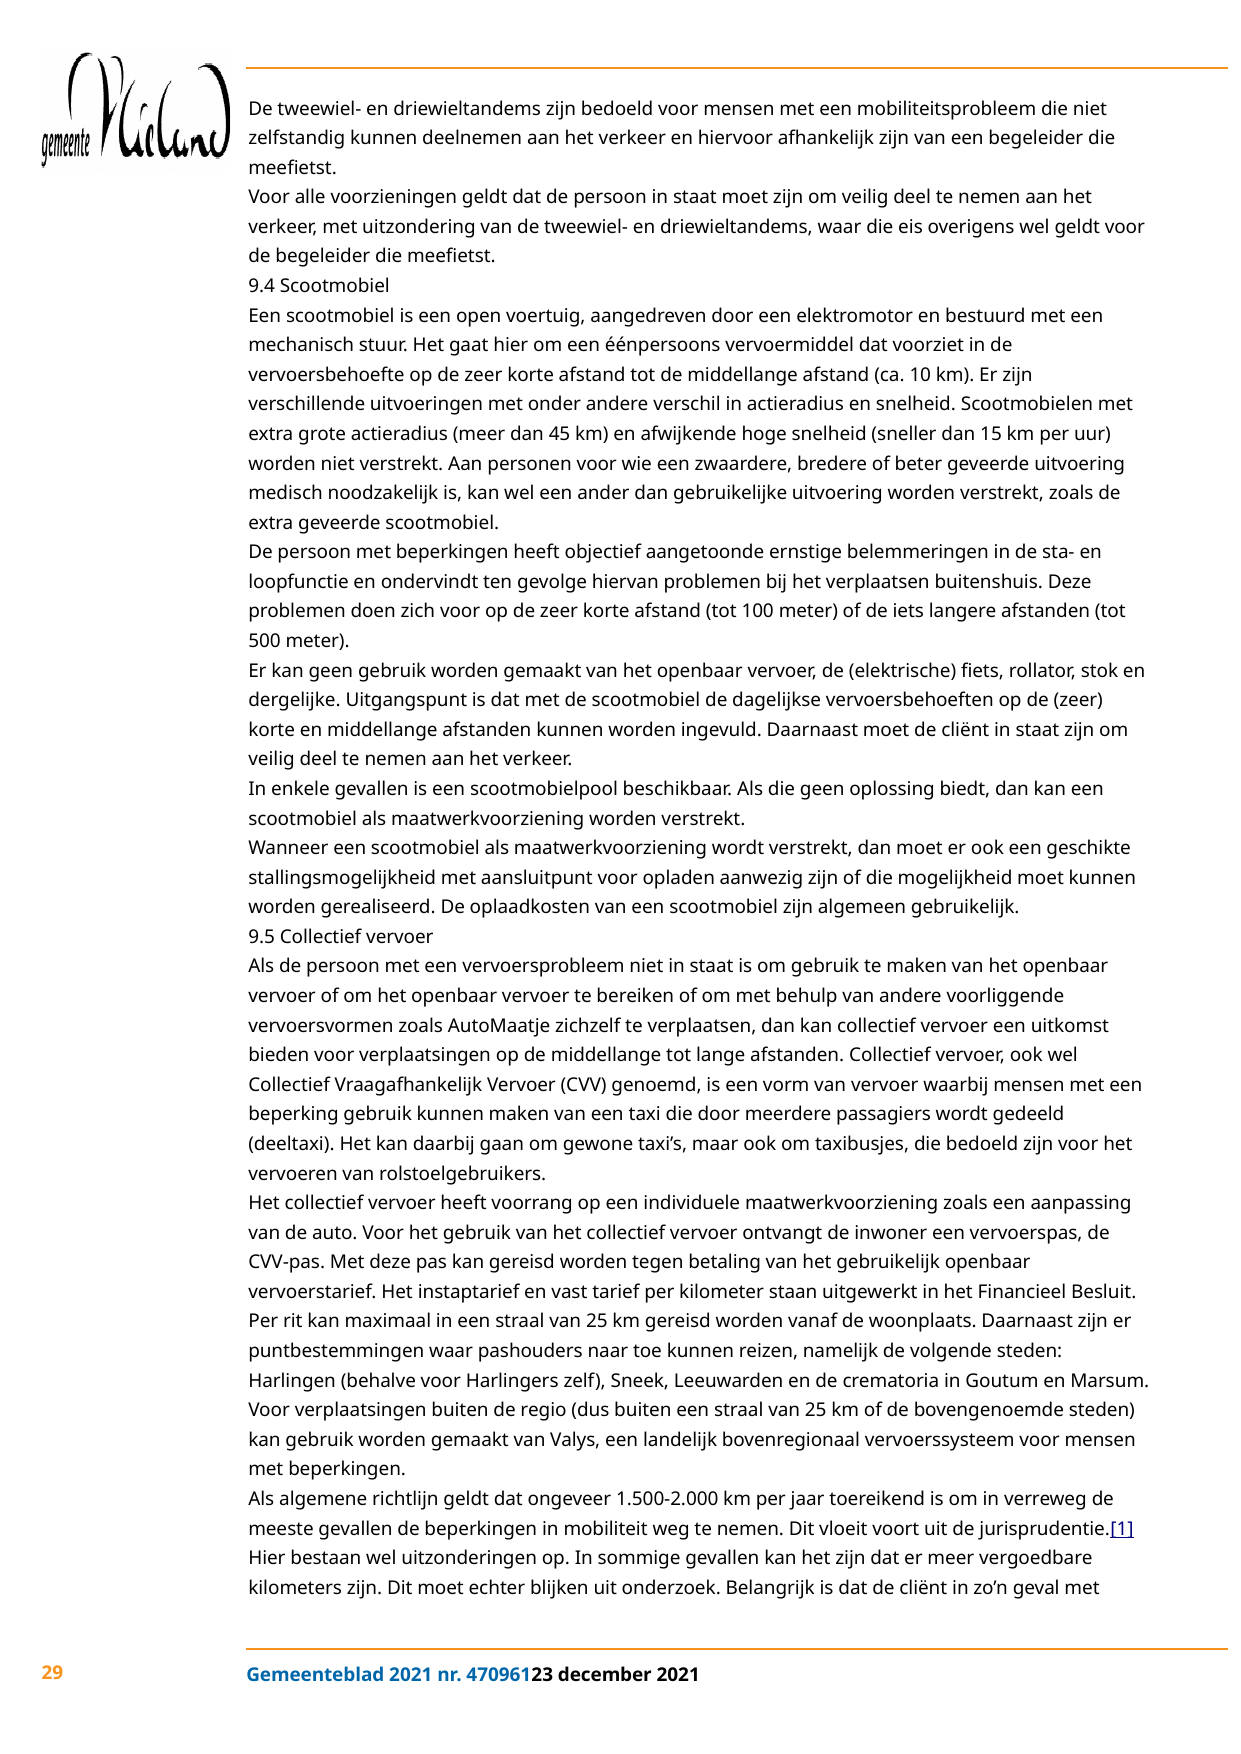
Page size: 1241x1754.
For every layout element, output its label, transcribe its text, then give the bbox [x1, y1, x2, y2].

picture [41, 47, 231, 172]
text Als de persoon met een vervoersprobleem niet in staat is om gebruik te maken van het openbaar vervoer of om het openbaar vervoer te bereiken of om met behulp van andere voorliggende vervoersvormen zoals AutoMaatje zichzelf te verplaatsen, dan kan collectief vervoer een uitkomst bieden voor verplaatsingen op de middellange tot lange afstanden. Collectief vervoer, ook wel Collectief Vraagafhankelijk Vervoer (CVV) genoemd, is een vorm van vervoer waarbij mensen met een beperking gebruik kunnen maken van een taxi die door meerdere passagiers wordt gedeeld (deeltaxi). Het kan daarbij gaan om gewone taxi’s, maar ook om taxibusjes, die bedoeld zijn voor het vervoeren van rolstoelgebruikers. [248, 953, 1152, 1186]
text Als algemene richtlijn geldt dat ongeveer 1.500-2.000 km per jaar toereikend is om in verreweg de meeste gevallen de beperkingen in mobiliteit weg te nemen. Dit vloeit voort uit de jurisprudentie.[1] Hier bestaan wel uitzonderingen op. In sommige gevallen kan het zijn dat er meer vergoedbare kilometers zijn. Dit moet echter blijken uit onderzoek. Belangrijk is dat de cliënt in zo’n geval met [248, 1485, 1152, 1600]
text 9.4 Scootmobiel [248, 272, 1152, 298]
text De tweewiel- en driewieltandems zijn bedoeld voor mensen met een mobiliteitsprobleem die niet zelfstandig kunnen deelnemen aan het verkeer en hiervoor afhankelijk zijn van een begeleider die meefietst. [248, 95, 1152, 180]
text Het collectief vervoer heeft voorrang op een individuele maatwerkvoorziening zoals een aanpassing van de auto. Voor het gebruik van het collectief vervoer ontvangt de inwoner een vervoerspas, de CVV-pas. Met deze pas kan gereisd worden tegen betaling van het gebruikelijk openbaar vervoerstarief. Het instaptarief en vast tarief per kilometer staan uitgewerkt in het Financieel Besluit. Per rit kan maximaal in een straal van 25 km gereisd worden vanaf de woonplaats. Daarnaast zijn er puntbestemmingen waar pashouders naar toe kunnen reizen, namelijk de volgende steden: Harlingen (behalve voor Harlingers zelf), Sneek, Leeuwarden en de crematoria in Goutum en Marsum. Voor verplaatsingen buiten de regio (dus buiten een straal van 25 km of de bovengenoemde steden) kan gebruik worden gemaakt van Valys, een landelijk bovenregionaal vervoerssysteem voor mensen met beperkingen. [248, 1189, 1152, 1481]
text Voor alle voorzieningen geldt dat de persoon in staat moet zijn om veilig deel te nemen aan het verkeer, met uitzondering van de tweewiel- en driewieltandems, waar die eis overigens wel geldt voor de begeleider die meefietst. [248, 183, 1152, 268]
text Er kan geen gebruik worden gemaakt van het openbaar vervoer, de (elektrische) fiets, rollator, stok en dergelijke. Uitgangspunt is dat met de scootmobiel de dagelijkse vervoersbehoeften op de (zeer) korte en middellange afstanden kunnen worden ingevuld. Daarnaast moet de cliënt in staat zijn om veilig deel te nemen aan het verkeer. [248, 657, 1152, 771]
text Wanneer een scootmobiel als maatwerkvoorziening wordt verstrekt, dan moet er ook een geschikte stallingsmogelijkheid met aansluitpunt voor opladen aanwezig zijn of die mogelijkheid moet kunnen worden gerealiseerd. De oplaadkosten van een scootmobiel zijn algemeen gebruikelijk. [248, 834, 1152, 919]
text 9.5 Collectief vervoer [248, 923, 1152, 949]
text Een scootmobiel is een open voertuig, aangedreven door een elektromotor en bestuurd met een mechanisch stuur. Het gaat hier om een éénpersoons vervoermiddel dat voorziet in de vervoersbehoefte op de zeer korte afstand tot de middellange afstand (ca. 10 km). Er zijn verschillende uitvoeringen met onder andere verschil in actieradius en snelheid. Scootmobielen met extra grote actieradius (meer dan 45 km) en afwijkende hoge snelheid (sneller dan 15 km per uur) worden niet verstrekt. Aan personen voor wie een zwaardere, bredere of beter geveerde uitvoering medisch noodzakelijk is, kan wel een ander dan gebruikelijke uitvoering worden verstrekt, zoals de extra geveerde scootmobiel. [248, 302, 1152, 535]
text In enkele gevallen is een scootmobielpool beschikbaar. Als die geen oplossing biedt, dan kan een scootmobiel als maatwerkvoorziening worden verstrekt. [248, 775, 1152, 831]
text De persoon met beperkingen heeft objectief aangetoonde ernstige belemmeringen in de sta- en loopfunctie en ondervindt ten gevolge hiervan problemen bij het verplaatsen buitenshuis. Deze problemen doen zich voor op de zeer korte afstand (tot 100 meter) of de iets langere afstanden (tot 500 meter). [248, 538, 1152, 653]
